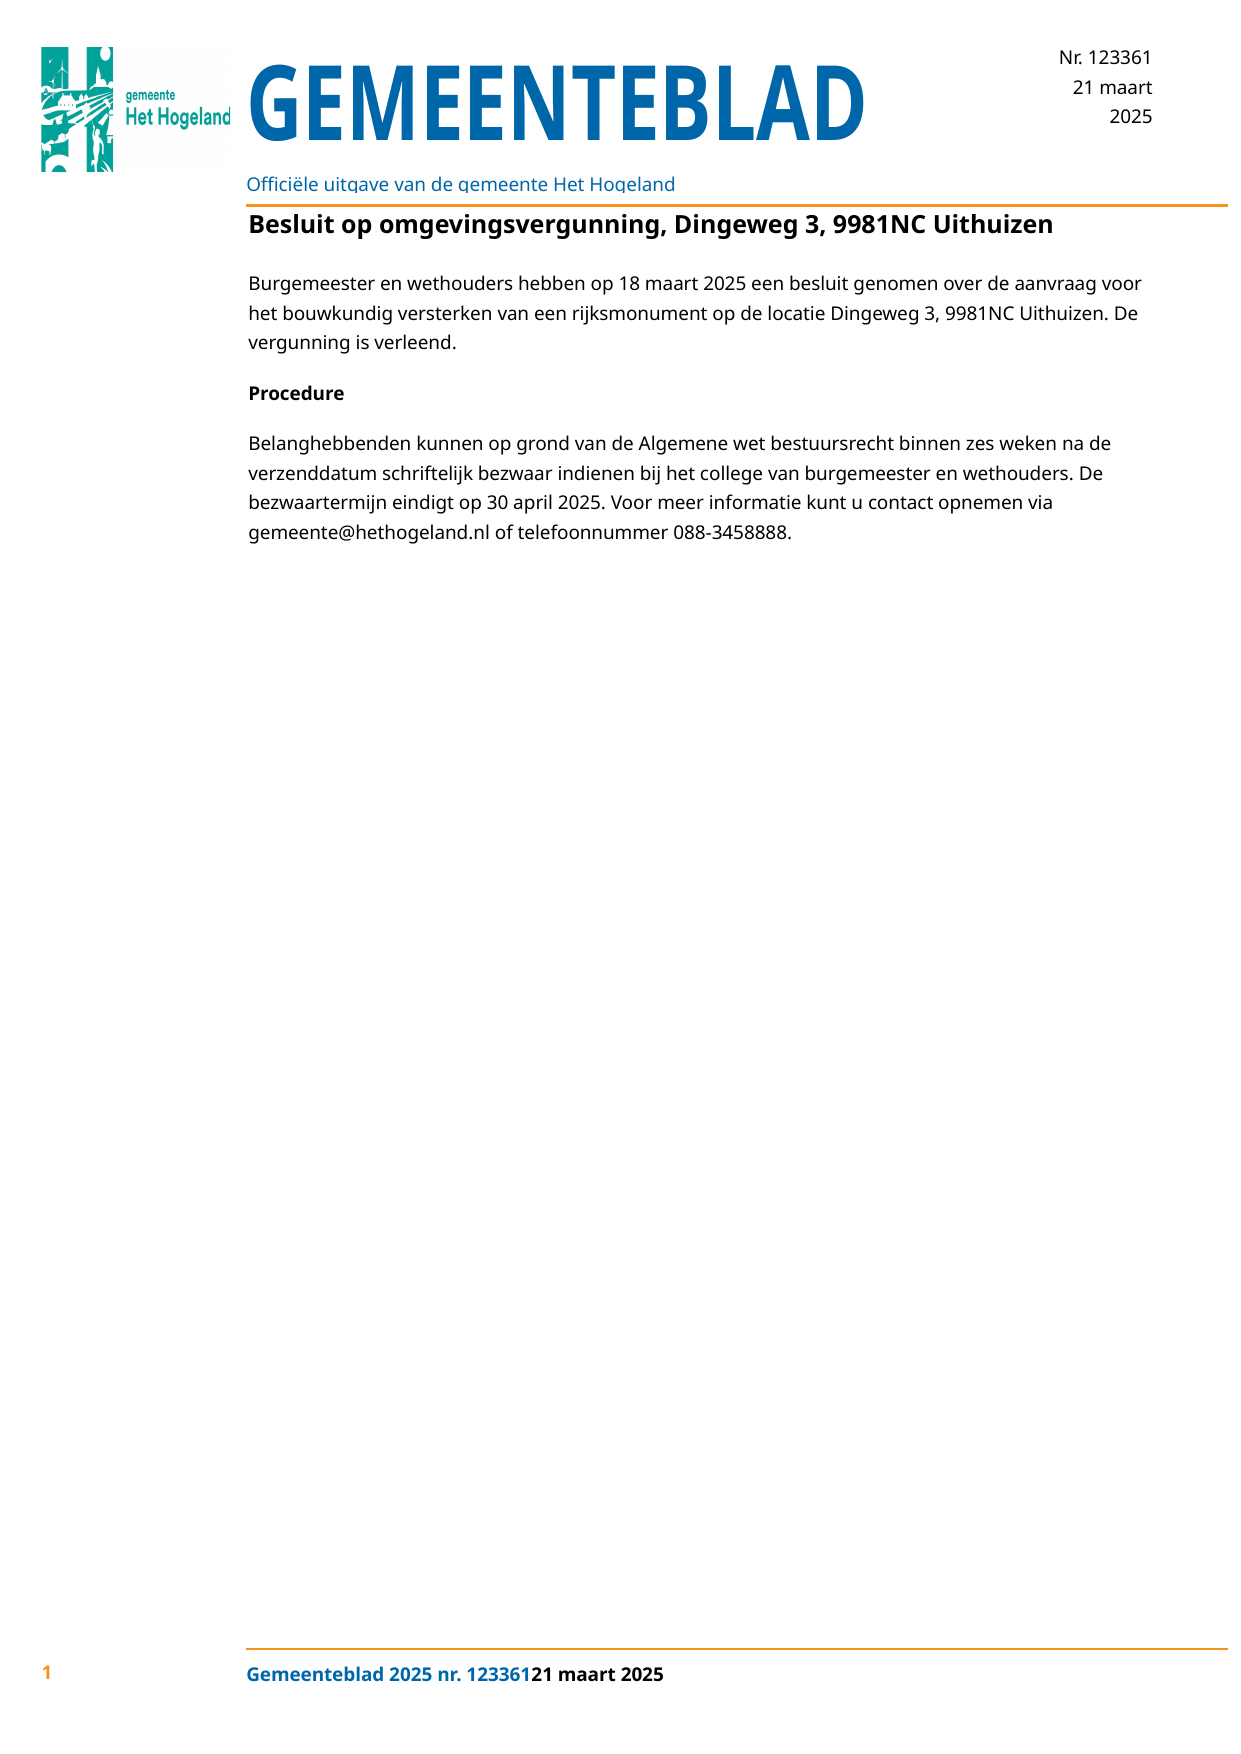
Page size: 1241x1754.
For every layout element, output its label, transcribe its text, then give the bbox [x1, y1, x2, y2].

text Besluit op omgevingsvergunning, Dingeweg 3, 9981NC Uithuizen [248, 207, 1152, 241]
picture [41, 47, 231, 172]
text Belanghebbenden kunnen op grond van de Algemene wet bestuursrecht binnen zes weken na de verzenddatum schriftelijk bezwaar indienen bij het college van burgemeester en wethouders. De bezwaartermijn eindigt op 30 april 2025. Voor meer informatie kunt u contact opnemen via gemeente@hethogeland.nl of telefoonnummer 088-3458888. [248, 430, 1152, 545]
text Procedure [248, 380, 1152, 406]
text Burgemeester en wethouders hebben op 18 maart 2025 een besluit genomen over de aanvraag voor het bouwkundig versterken van een rijksmonument op de locatie Dingeweg 3, 9981NC Uithuizen. De vergunning is verleend. [248, 270, 1152, 355]
